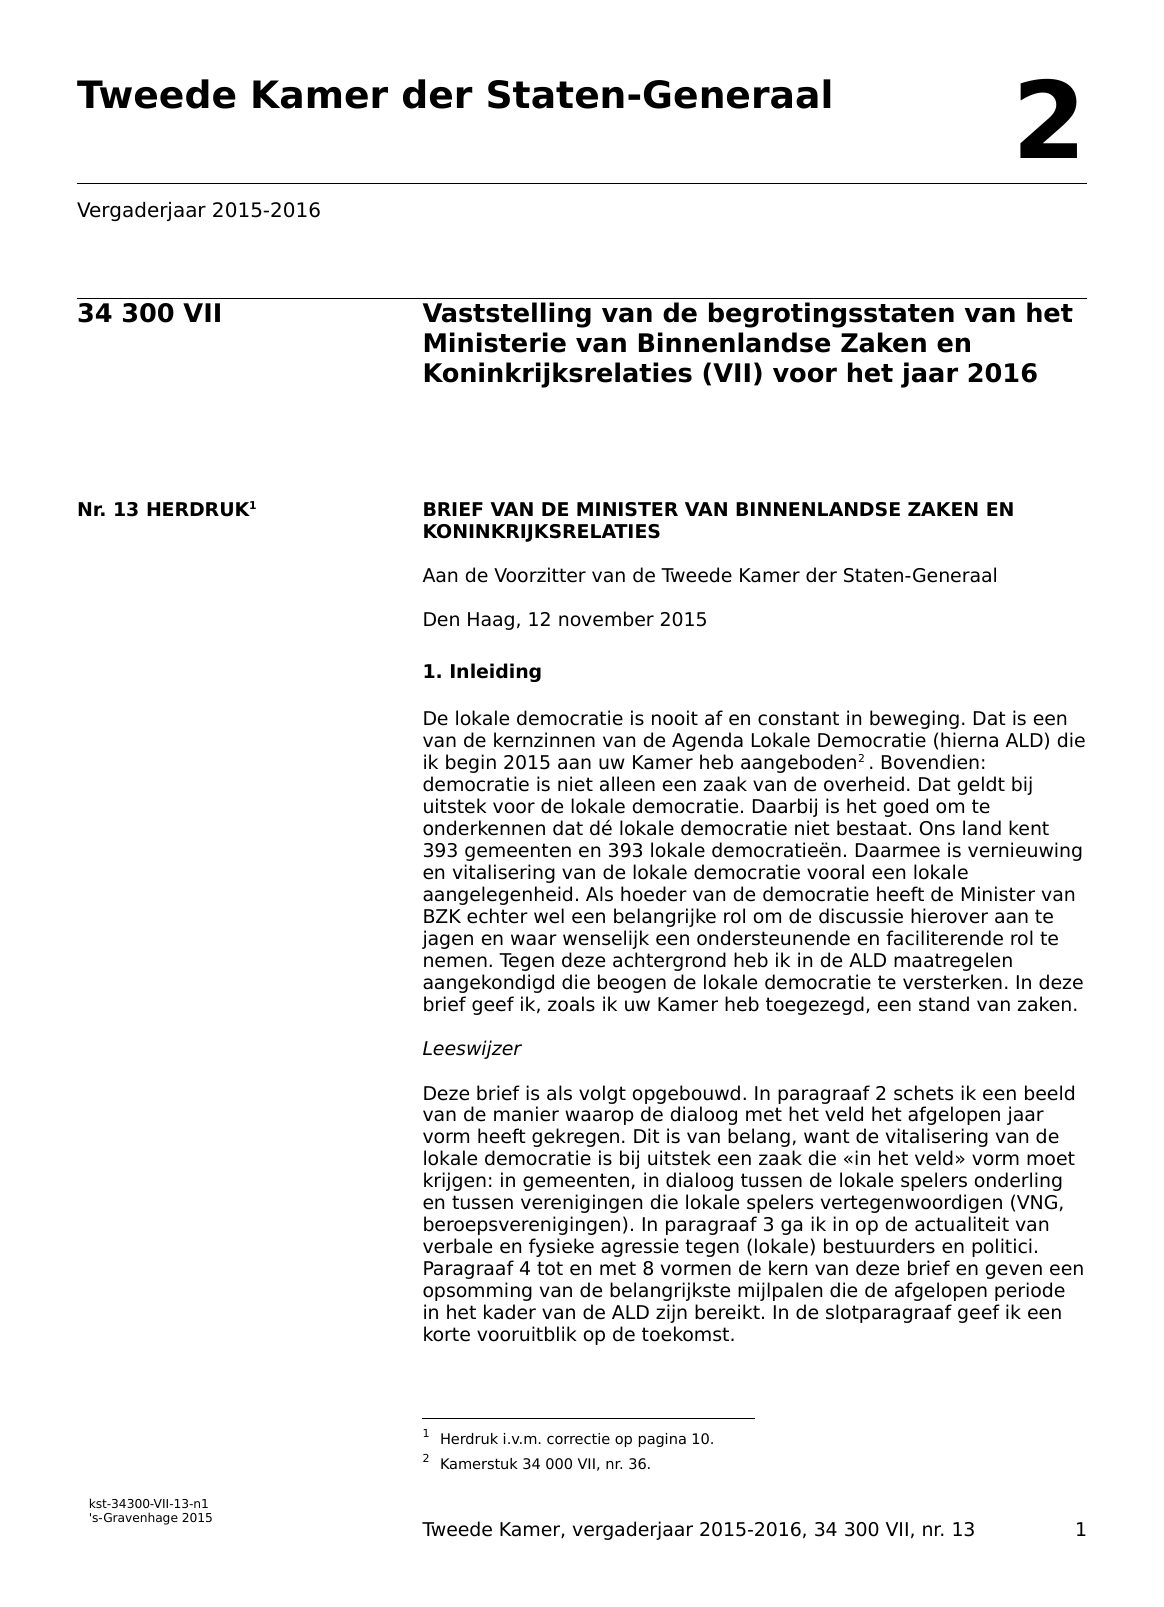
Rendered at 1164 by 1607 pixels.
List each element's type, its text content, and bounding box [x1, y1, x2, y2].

text Aan de Voorzitter van de Tweede Kamer der Staten-Generaal [422, 565, 1087, 587]
table_header Tweede Kamer der Staten-Generaal [77, 59, 886, 183]
text De lokale democratie is nooit af en constant in beweging. Dat is een van de kernzinnen van de Agenda Lokale Democratie (hierna ALD) die ik begin 2015 aan uw Kamer heb aangeboden. Bovendien: democratie is niet alleen een zaak van de overheid. Dat geldt bij uitstek voor de lokale democratie. Daarbij is het goed om te onderkennen dat dé lokale democratie niet bestaat. Ons land kent 393 gemeenten en 393 lokale democratieën. Daarmee is vernieuwing en vitalisering van de lokale democratie vooral een lokale aangelegenheid. Als hoeder van de democratie heeft de Minister van BZK echter wel een belangrijke rol om de discussie hierover aan te jagen en waar wenselijk een ondersteunende en faciliterende rol te nemen. Tegen deze achtergrond heb ik in de ALD maatregelen aangekondigd die beogen de lokale democratie te versterken. In deze brief geef ik, zoals ik uw Kamer heb toegezegd, een stand van zaken. [422, 708, 1087, 1016]
subtitle 34 300 VII Vaststelling van de begrotingsstaten van het Ministerie van Binnenlandse Zaken en Koninkrijksrelaties (VII) voor het jaar 2016 [77, 299, 1087, 388]
text Kamerstuk 34 000 VII, nr. 36. [422, 1452, 1087, 1474]
text 's-Gravenhage 2015 [88, 1511, 323, 1525]
text kst-34300-VII-13-n1 [88, 1497, 323, 1511]
text Den Haag, 12 november 2015 [422, 609, 1087, 631]
text Deze brief is als volgt opgebouwd. In paragraaf 2 schets ik een beeld van de manier waarop de dialoog met het veld het afgelopen jaar vorm heeft gekregen. Dit is van belang, want de vitalisering van de lokale democratie is bij uitstek een zaak die «in het veld» vorm moet krijgen: in gemeenten, in dialoog tussen de lokale spelers onderling en tussen verenigingen die lokale spelers vertegenwoordigen (VNG, beroepsverenigingen). In paragraaf 3 ga ik in op de actualiteit van verbale en fysieke agressie tegen (lokale) bestuurders en politici. Paragraaf 4 tot en met 8 vormen de kern van deze brief en geven een opsomming van de belangrijkste mijlpalen die de afgelopen periode in het kader van de ALD zijn bereikt. In de slotparagraaf geef ik een korte vooruitblik op de toekomst. [422, 1082, 1087, 1346]
subtitle Leeswijzer [422, 1038, 1087, 1060]
subtitle Nr. 13 HERDRUK BRIEF VAN DE MINISTER VAN BINNENLANDSE ZAKEN EN KONINKRIJKSRELATIES [77, 499, 1087, 543]
table_header 2 [886, 59, 1087, 183]
table_cell Vergaderjaar 2015-2016 [77, 184, 1087, 298]
subtitle 1. Inleiding [422, 661, 1087, 683]
text Herdruk i.v.m. correctie op pagina 10. [422, 1427, 1087, 1449]
